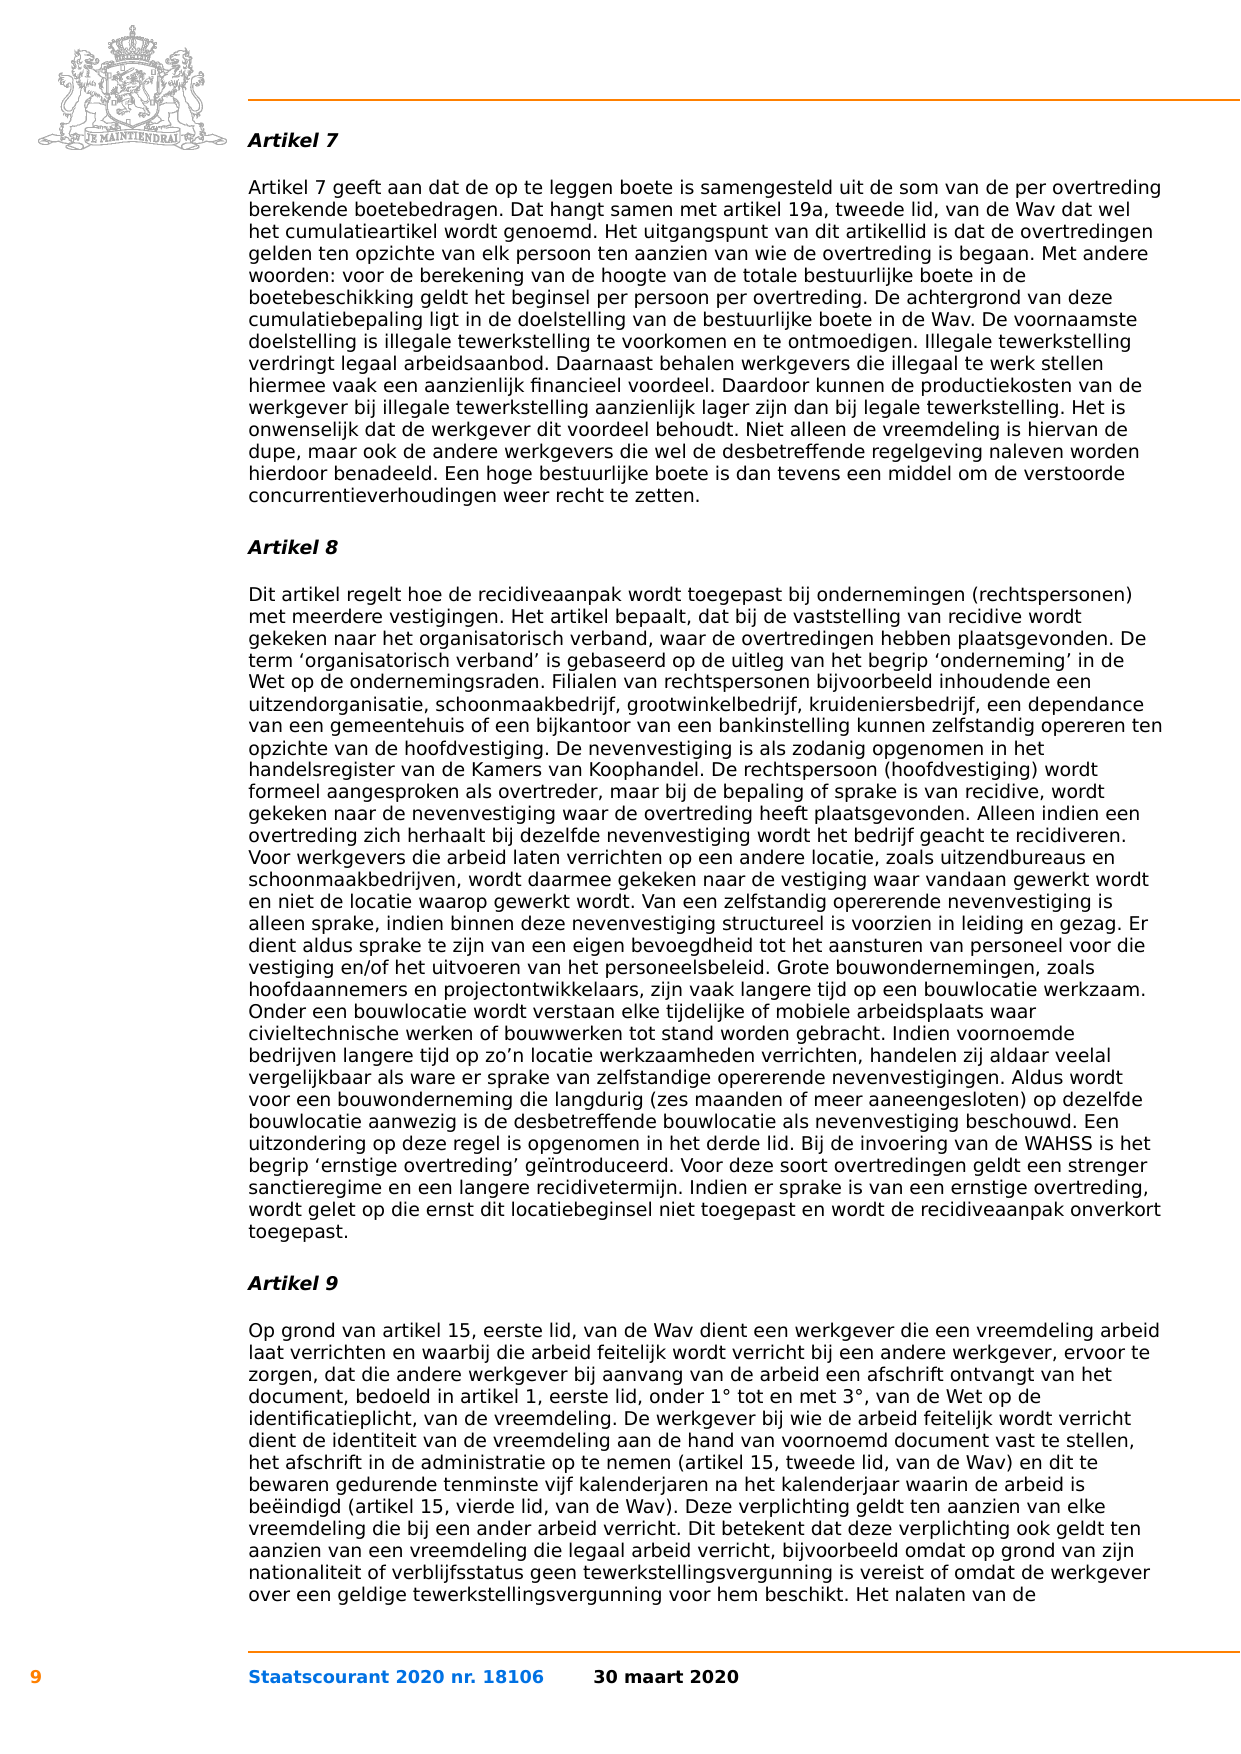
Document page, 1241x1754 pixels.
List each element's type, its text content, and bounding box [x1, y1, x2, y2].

subtitle Artikel 7 [248, 130, 1163, 152]
subtitle Artikel 9 [248, 1273, 1163, 1295]
text Dit artikel regelt hoe de recidiveaanpak wordt toegepast bij ondernemingen (rechtspersonen) met meerdere vestigingen. Het artikel bepaalt, dat bij de vaststelling van recidive wordt gekeken naar het organisatorisch verband, waar de overtredingen hebben plaatsgevonden. De term ‘organisatorisch verband’ is gebaseerd op de uitleg van het begrip ‘onderneming’ in de Wet op de ondernemingsraden. Filialen van rechtspersonen bijvoorbeeld inhoudende een uitzendorganisatie, schoonmaakbedrijf, grootwinkelbedrijf, kruideniersbedrijf, een dependance van een gemeentehuis of een bijkantoor van een bankinstelling kunnen zelfstandig opereren ten opzichte van de hoofdvestiging. De nevenvestiging is als zodanig opgenomen in het handelsregister van de Kamers van Koophandel. De rechtspersoon (hoofdvestiging) wordt formeel aangesproken als overtreder, maar bij de bepaling of sprake is van recidive, wordt gekeken naar de nevenvestiging waar de overtreding heeft plaatsgevonden. Alleen indien een overtreding zich herhaalt bij dezelfde nevenvestiging wordt het bedrijf geacht te recidiveren. Voor werkgevers die arbeid laten verrichten op een andere locatie, zoals uitzendbureaus en schoonmaakbedrijven, wordt daarmee gekeken naar de vestiging waar vandaan gewerkt wordt en niet de locatie waarop gewerkt wordt. Van een zelfstandig opererende nevenvestiging is alleen sprake, indien binnen deze nevenvestiging structureel is voorzien in leiding en gezag. Er dient aldus sprake te zijn van een eigen bevoegdheid tot het aansturen van personeel voor die vestiging en/of het uitvoeren van het personeelsbeleid. Grote bouwondernemingen, zoals hoofdaannemers en projectontwikkelaars, zijn vaak langere tijd op een bouwlocatie werkzaam. Onder een bouwlocatie wordt verstaan elke tijdelijke of mobiele arbeidsplaats waar civieltechnische werken of bouwwerken tot stand worden gebracht. Indien voornoemde bedrijven langere tijd op zo’n locatie werkzaamheden verrichten, handelen zij aldaar veelal vergelijkbaar als ware er sprake van zelfstandige opererende nevenvestigingen. Aldus wordt voor een bouwonderneming die langdurig (zes maanden of meer aaneengesloten) op dezelfde bouwlocatie aanwezig is de desbetreffende bouwlocatie als nevenvestiging beschouwd. Een uitzondering op deze regel is opgenomen in het derde lid. Bij de invoering van de WAHSS is het begrip ‘ernstige overtreding’ geïntroduceerd. Voor deze soort overtredingen geldt een strenger sanctieregime en een langere recidivetermijn. Indien er sprake is van een ernstige overtreding, wordt gelet op die ernst dit locatiebeginsel niet toegepast en wordt de recidiveaanpak onverkort toegepast. [248, 583, 1163, 1243]
text Artikel 7 geeft aan dat de op te leggen boete is samengesteld uit de som van de per overtreding berekende boetebedragen. Dat hangt samen met artikel 19a, tweede lid, van de Wav dat wel het cumulatieartikel wordt genoemd. Het uitgangspunt van dit artikellid is dat de overtredingen gelden ten opzichte van elk persoon ten aanzien van wie de overtreding is begaan. Met andere woorden: voor de berekening van de hoogte van de totale bestuurlijke boete in de boetebeschikking geldt het beginsel per persoon per overtreding. De achtergrond van deze cumulatiebepaling ligt in de doelstelling van de bestuurlijke boete in de Wav. De voornaamste doelstelling is illegale tewerkstelling te voorkomen en te ontmoedigen. Illegale tewerkstelling verdringt legaal arbeidsaanbod. Daarnaast behalen werkgevers die illegaal te werk stellen hiermee vaak een aanzienlijk financieel voordeel. Daardoor kunnen de productiekosten van de werkgever bij illegale tewerkstelling aanzienlijk lager zijn dan bij legale tewerkstelling. Het is onwenselijk dat de werkgever dit voordeel behoudt. Niet alleen de vreemdeling is hiervan de dupe, maar ook de andere werkgevers die wel de desbetreffende regelgeving naleven worden hierdoor benadeeld. Een hoge bestuurlijke boete is dan tevens een middel om de verstoorde concurrentieverhoudingen weer recht te zetten. [248, 177, 1163, 507]
picture [38, 25, 227, 150]
text Op grond van artikel 15, eerste lid, van de Wav dient een werkgever die een vreemdeling arbeid laat verrichten en waarbij die arbeid feitelijk wordt verricht bij een andere werkgever, ervoor te zorgen, dat die andere werkgever bij aanvang van de arbeid een afschrift ontvangt van het document, bedoeld in artikel 1, eerste lid, onder 1° tot en met 3°, van de Wet op de identificatieplicht, van de vreemdeling. De werkgever bij wie de arbeid feitelijk wordt verricht dient de identiteit van de vreemdeling aan de hand van voornoemd document vast te stellen, het afschrift in de administratie op te nemen (artikel 15, tweede lid, van de Wav) en dit te bewaren gedurende tenminste vijf kalenderjaren na het kalenderjaar waarin de arbeid is beëindigd (artikel 15, vierde lid, van de Wav). Deze verplichting geldt ten aanzien van elke vreemdeling die bij een ander arbeid verricht. Dit betekent dat deze verplichting ook geldt ten aanzien van een vreemdeling die legaal arbeid verricht, bijvoorbeeld omdat op grond van zijn nationaliteit of verblijfsstatus geen tewerkstellingsvergunning is vereist of omdat de werkgever over een geldige tewerkstellingsvergunning voor hem beschikt. Het nalaten van de [248, 1320, 1163, 1606]
subtitle Artikel 8 [248, 537, 1163, 558]
